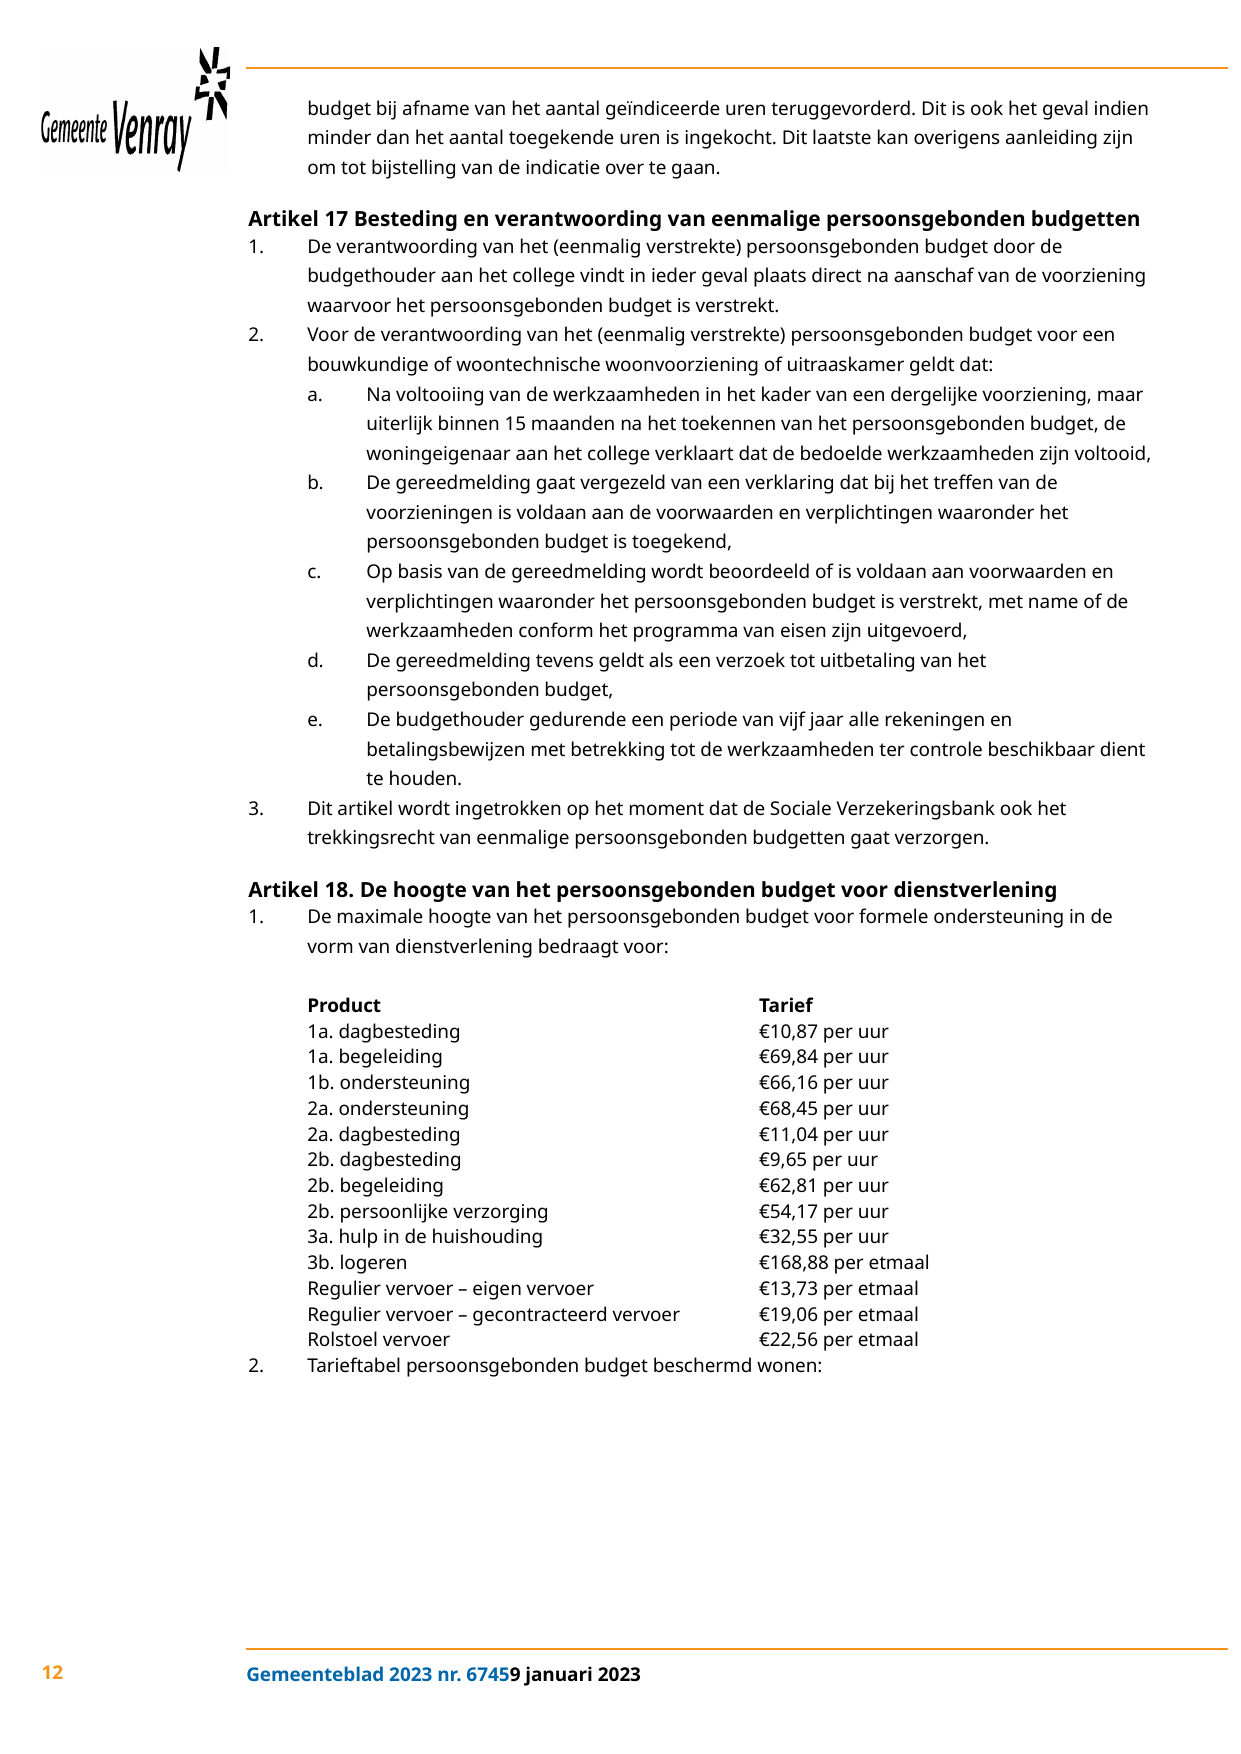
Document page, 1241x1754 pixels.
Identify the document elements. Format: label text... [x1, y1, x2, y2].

list De verantwoording van het (eenmalig verstrekte) persoonsgebonden budget door de budgethouder aan het college vindt in ieder geval plaats direct na aanschaf van de voorziening waarvoor het persoonsgebonden budget is verstrekt. [248, 233, 1152, 318]
table_cell €22,56 per etmaal [759, 1327, 1211, 1352]
text Artikel 18. De hoogte van het persoonsgebonden budget voor dienstverlening [248, 875, 1152, 903]
table_cell 1a. begeleiding [307, 1044, 759, 1069]
table_cell 2a. dagbesteding [307, 1121, 759, 1147]
list budget bij afname van het aantal geïndiceerde uren teruggevorderd. Dit is ook het geval indien minder dan het aantal toegekende uren is ingekocht. Dit laatste kan overigens aanleiding zijn om tot bijstelling van de indicatie over te gaan. [248, 95, 1152, 180]
table_cell 3b. logeren [307, 1250, 759, 1275]
list De budgethouder gedurende een periode van vijf jaar alle rekeningen en betalingsbewijzen met betrekking tot de werkzaamheden ter controle beschikbaar dient te houden. [307, 706, 1152, 791]
list Na voltooiing van de werkzaamheden in het kader van een dergelijke voorziening, maar uiterlijk binnen 15 maanden na het toekennen van het persoonsgebonden budget, de woningeigenaar aan het college verklaart dat de bedoelde werkzaamheden zijn voltooid, [307, 381, 1152, 466]
table_cell Rolstoel vervoer [307, 1327, 759, 1352]
table_cell €9,65 per uur [759, 1147, 1211, 1172]
table_cell €11,04 per uur [759, 1121, 1211, 1147]
table_cell Regulier vervoer – gecontracteerd vervoer [307, 1301, 759, 1327]
table_cell €66,16 per uur [759, 1069, 1211, 1095]
table_cell €62,81 per uur [759, 1172, 1211, 1198]
list De gereedmelding gaat vergezeld van een verklaring dat bij het treffen van de voorzieningen is voldaan aan de voorwaarden en verplichtingen waaronder het persoonsgebonden budget is toegekend, [307, 469, 1152, 554]
table_cell 2a. ondersteuning [307, 1095, 759, 1121]
table_cell €54,17 per uur [759, 1198, 1211, 1224]
list Tarieftabel persoonsgebonden budget beschermd wonen: [248, 1352, 1152, 1378]
table_cell 2b. begeleiding [307, 1172, 759, 1198]
table_cell €19,06 per etmaal [759, 1301, 1211, 1327]
text Artikel 17 Besteding en verantwoording van eenmalige persoonsgebonden budgetten [248, 204, 1152, 233]
table_cell Regulier vervoer – eigen vervoer [307, 1275, 759, 1301]
table_cell 2b. persoonlijke verzorging [307, 1198, 759, 1224]
table_cell 2b. dagbesteding [307, 1147, 759, 1172]
picture [41, 47, 231, 172]
table_cell 1a. dagbesteding [307, 1018, 759, 1044]
table_cell 1b. ondersteuning [307, 1069, 759, 1095]
list Dit artikel wordt ingetrokken op het moment dat de Sociale Verzekeringsbank ook het trekkingsrecht van eenmalige persoonsgebonden budgetten gaat verzorgen. [248, 795, 1152, 850]
table_cell €10,87 per uur [759, 1018, 1211, 1044]
table_cell €69,84 per uur [759, 1044, 1211, 1069]
table_header Product [307, 992, 759, 1018]
list De maximale hoogte van het persoonsgebonden budget voor formele ondersteuning in de vorm van dienstverlening bedraagt voor: [248, 903, 1152, 959]
table_cell 3a. hulp in de huishouding [307, 1224, 759, 1249]
table_header Tarief [759, 992, 1211, 1018]
list Op basis van de gereedmelding wordt beoordeeld of is voldaan aan voorwaarden en verplichtingen waaronder het persoonsgebonden budget is verstrekt, met name of de werkzaamheden conform het programma van eisen zijn uitgevoerd, [307, 558, 1152, 643]
list De gereedmelding tevens geldt als een verzoek tot uitbetaling van het persoonsgebonden budget, [307, 647, 1152, 702]
table_cell €32,55 per uur [759, 1224, 1211, 1249]
table_cell €68,45 per uur [759, 1095, 1211, 1121]
table_cell €168,88 per etmaal [759, 1250, 1211, 1275]
table_cell €13,73 per etmaal [759, 1275, 1211, 1301]
list Voor de verantwoording van het (eenmalig verstrekte) persoonsgebonden budget voor een bouwkundige of woontechnische woonvoorziening of uitraaskamer geldt dat: [248, 322, 1152, 377]
